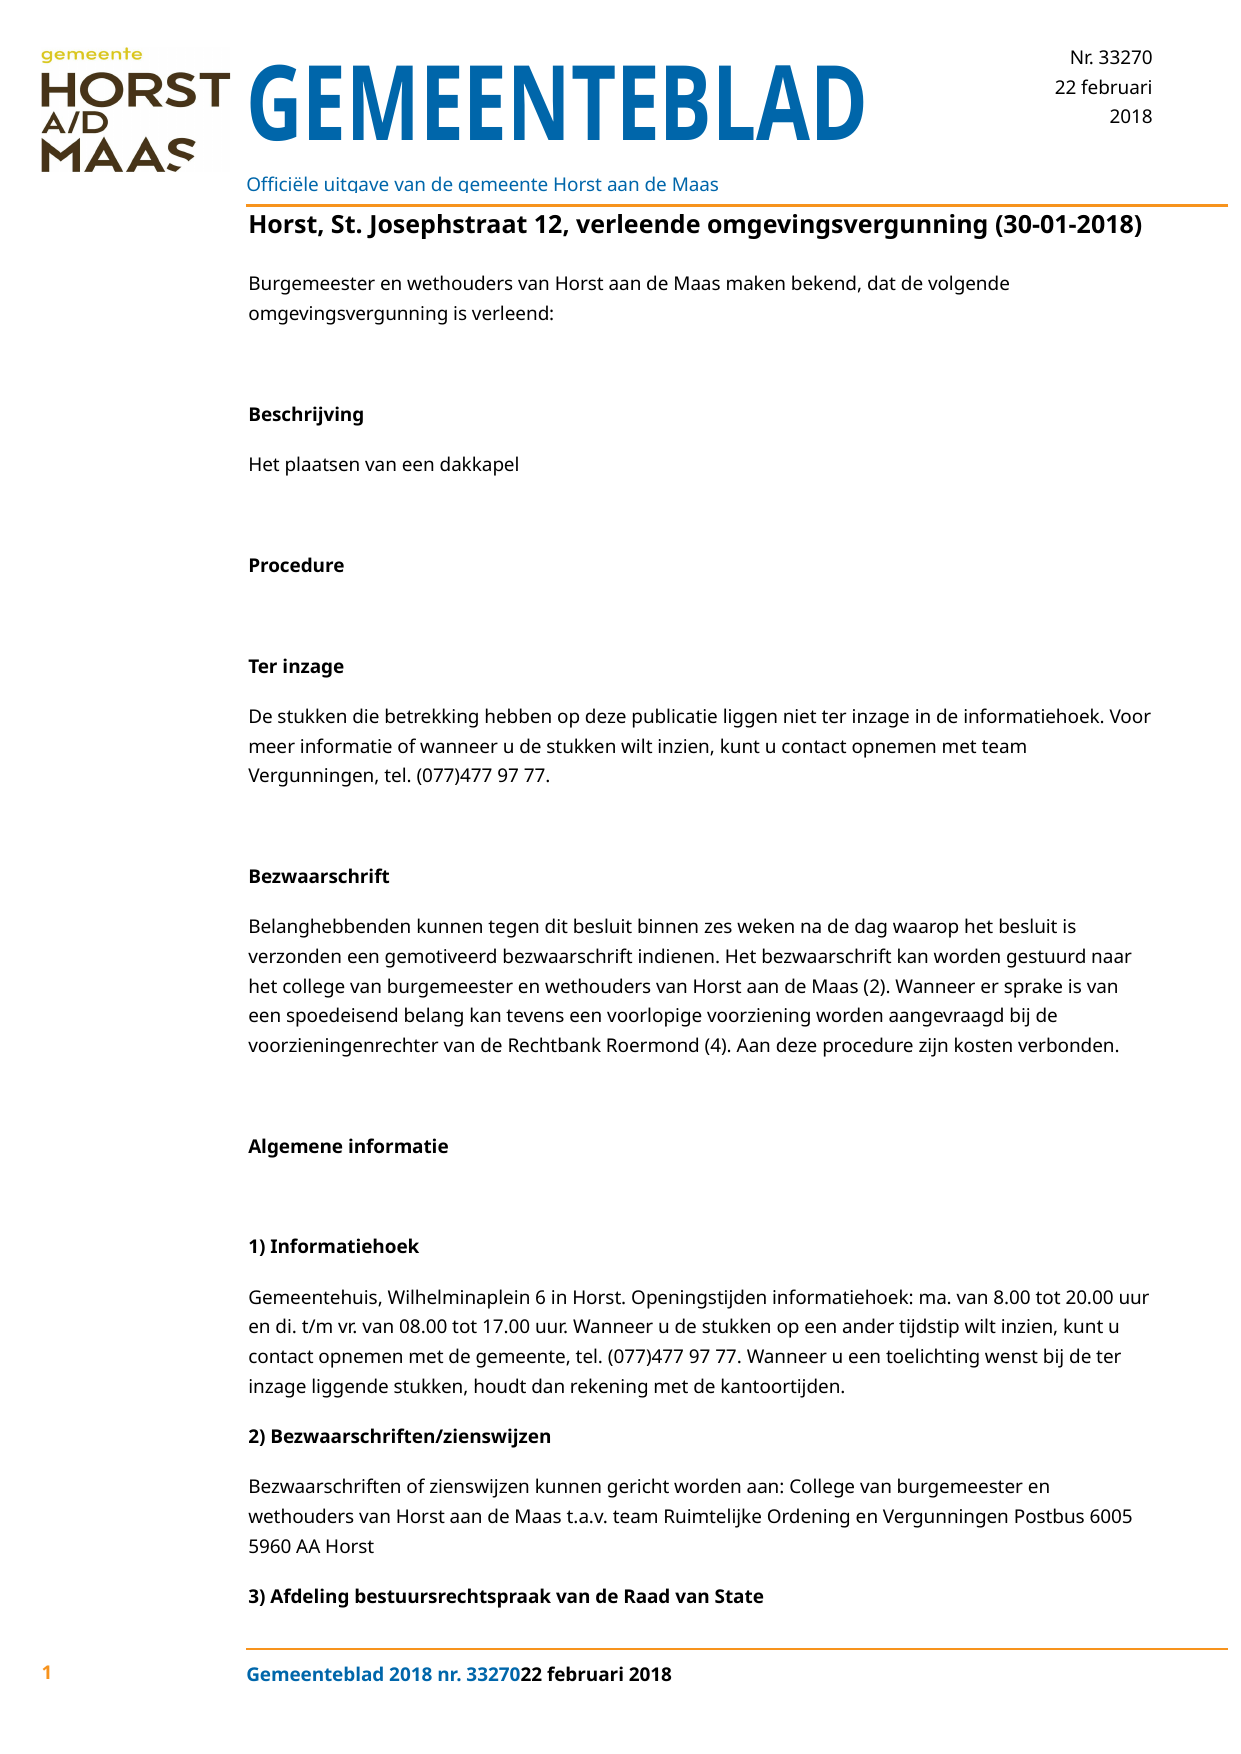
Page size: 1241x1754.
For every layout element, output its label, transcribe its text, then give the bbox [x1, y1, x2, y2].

text Belanghebbenden kunnen tegen dit besluit binnen zes weken na de dag waarop het besluit is verzonden een gemotiveerd bezwaarschrift indienen. Het bezwaarschrift kan worden gestuurd naar het college van burgemeester en wethouders van Horst aan de Maas (2). Wanneer er sprake is van een spoedeisend belang kan tevens een voorlopige voorziening worden aangevraagd bij de voorzieningenrechter van de Rechtbank Roermond (4). Aan deze procedure zijn kosten verbonden. [248, 914, 1152, 1058]
text 2) Bezwaarschriften/zienswijzen [248, 1423, 1152, 1449]
text Beschrijving [248, 401, 1152, 426]
text Bezwaarschrift [248, 863, 1152, 889]
text Bezwaarschriften of zienswijzen kunnen gericht worden aan: College van burgemeester en wethouders van Horst aan de Maas t.a.v. team Ruimtelijke Ordening en Vergunningen Postbus 6005 5960 AA Horst [248, 1474, 1152, 1558]
text Gemeentehuis, Wilhelminaplein 6 in Horst. Openingstijden informatiehoek: ma. van 8.00 tot 20.00 uur en di. t/m vr. van 08.00 tot 17.00 uur. Wanneer u de stukken op een ander tijdstip wilt inzien, kunt u contact opnemen met de gemeente, tel. (077)477 97 77. Wanneer u een toelichting wenst bij de ter inzage liggende stukken, houdt dan rekening met de kantoortijden. [248, 1284, 1152, 1398]
text Burgemeester en wethouders van Horst aan de Maas maken bekend, dat de volgende omgevingsvergunning is verleend: [248, 270, 1152, 326]
text 1) Informatiehoek [248, 1234, 1152, 1259]
text Het plaatsen van een dakkapel [248, 451, 1152, 477]
text Procedure [248, 552, 1152, 578]
text Ter inzage [248, 653, 1152, 678]
text Algemene informatie [248, 1133, 1152, 1158]
text De stukken die betrekking hebben op deze publicatie liggen niet ter inzage in de informatiehoek. Voor meer informatie of wanneer u de stukken wilt inzien, kunt u contact opnemen met team Vergunningen, tel. (077)477 97 77. [248, 703, 1152, 788]
text Horst, St. Josephstraat 12, verleende omgevingsvergunning (30-01-2018) [248, 207, 1152, 241]
picture [41, 47, 231, 172]
text 3) Afdeling bestuursrechtspraak van de Raad van State [248, 1583, 1152, 1609]
